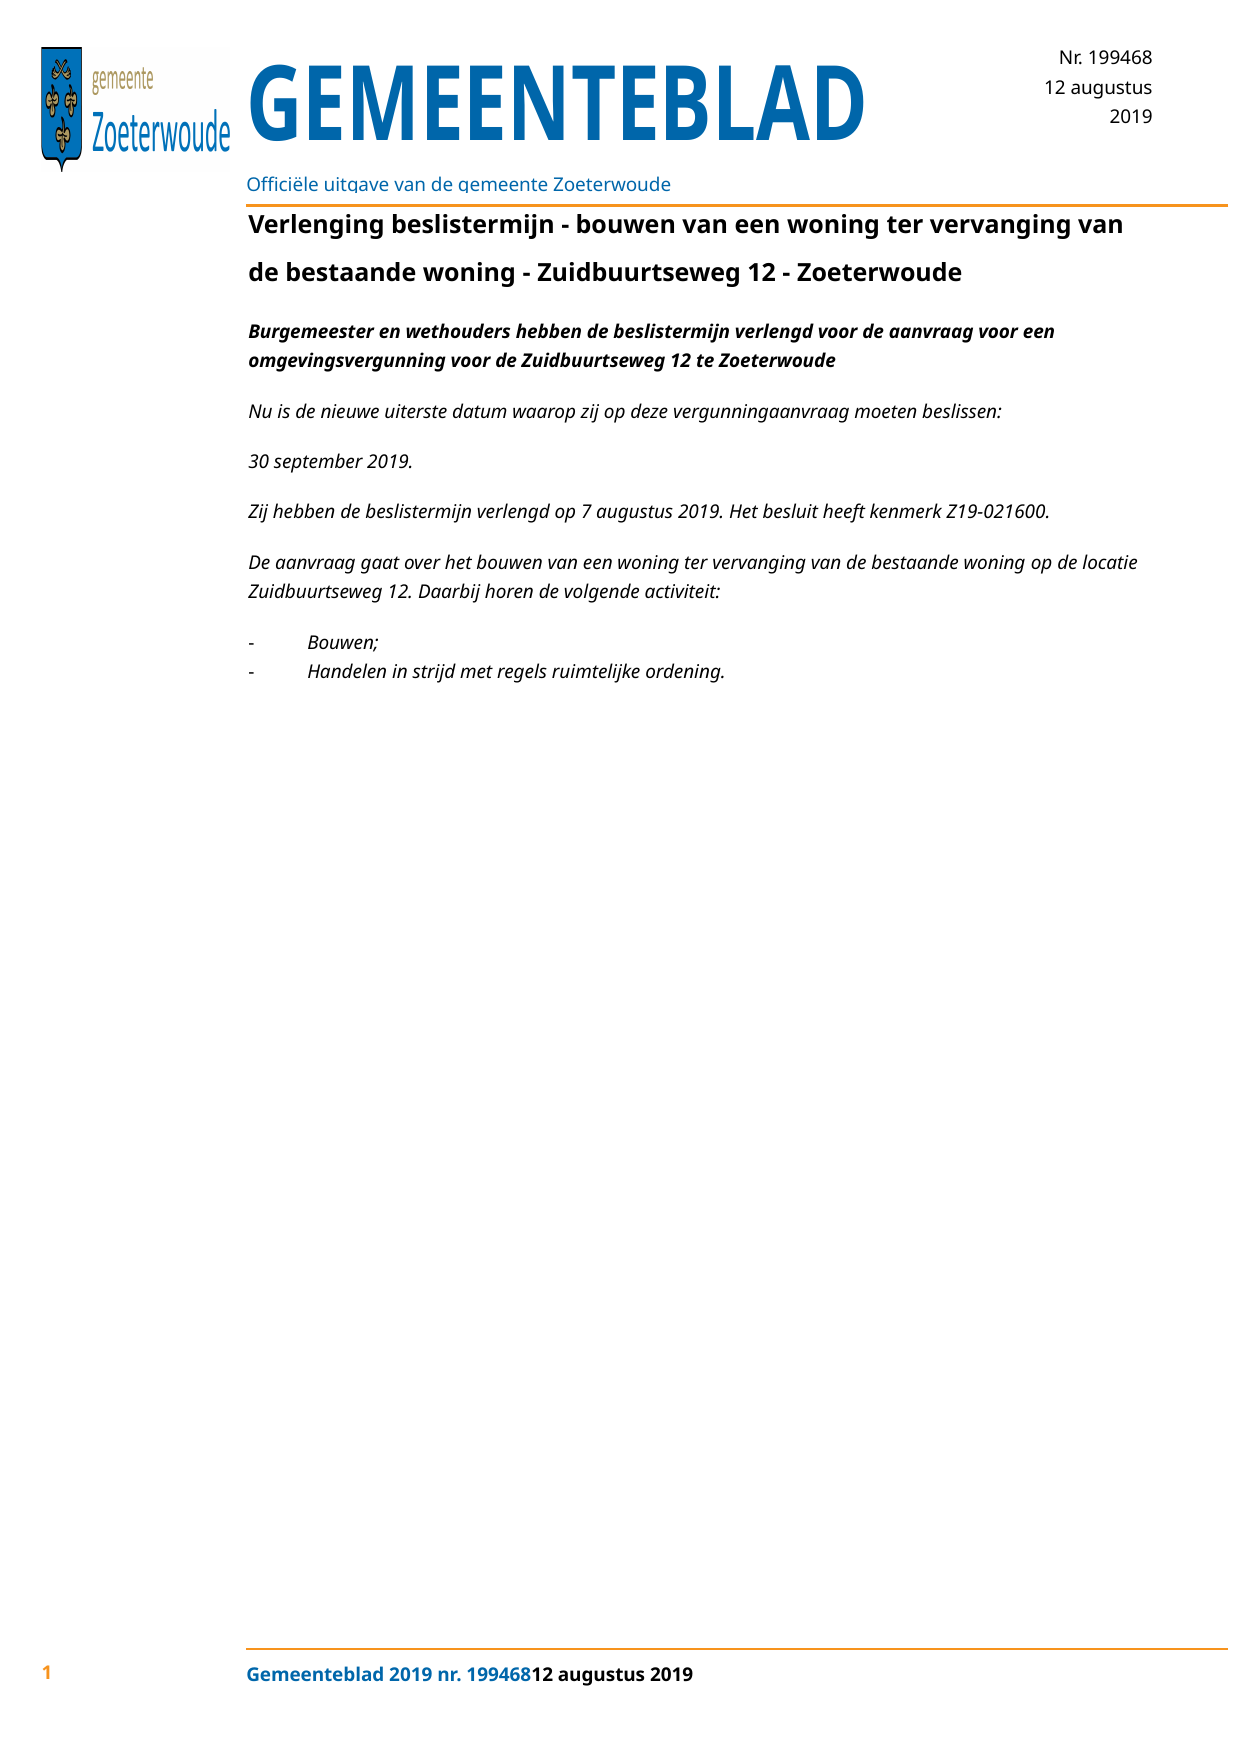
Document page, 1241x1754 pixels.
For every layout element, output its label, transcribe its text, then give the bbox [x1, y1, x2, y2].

text De aanvraag gaat over het bouwen van een woning ter vervanging van de bestaande woning op de locatie Zuidbuurtseweg 12. Daarbij horen de volgende activiteit: [248, 549, 1152, 604]
text Nu is de nieuwe uiterste datum waarop zij op deze vergunningaanvraag moeten beslissen: [248, 398, 1152, 424]
text 30 september 2019. [248, 448, 1152, 474]
text Zij hebben de beslistermijn verlengd op 7 augustus 2019. Het besluit heeft kenmerk Z19-021600. [248, 499, 1152, 524]
list Bouwen; [248, 629, 1152, 655]
picture [41, 47, 231, 172]
text Verlenging beslistermijn - bouwen van een woning ter vervanging van de bestaande woning - Zuidbuurtseweg 12 - Zoeterwoude [248, 207, 1152, 288]
list Handelen in strijd met regels ruimtelijke ordening. [248, 659, 1152, 684]
text Burgemeester en wethouders hebben de beslistermijn verlengd voor de aanvraag voor een omgevingsvergunning voor de Zuidbuurtseweg 12 te Zoeterwoude [248, 318, 1152, 373]
